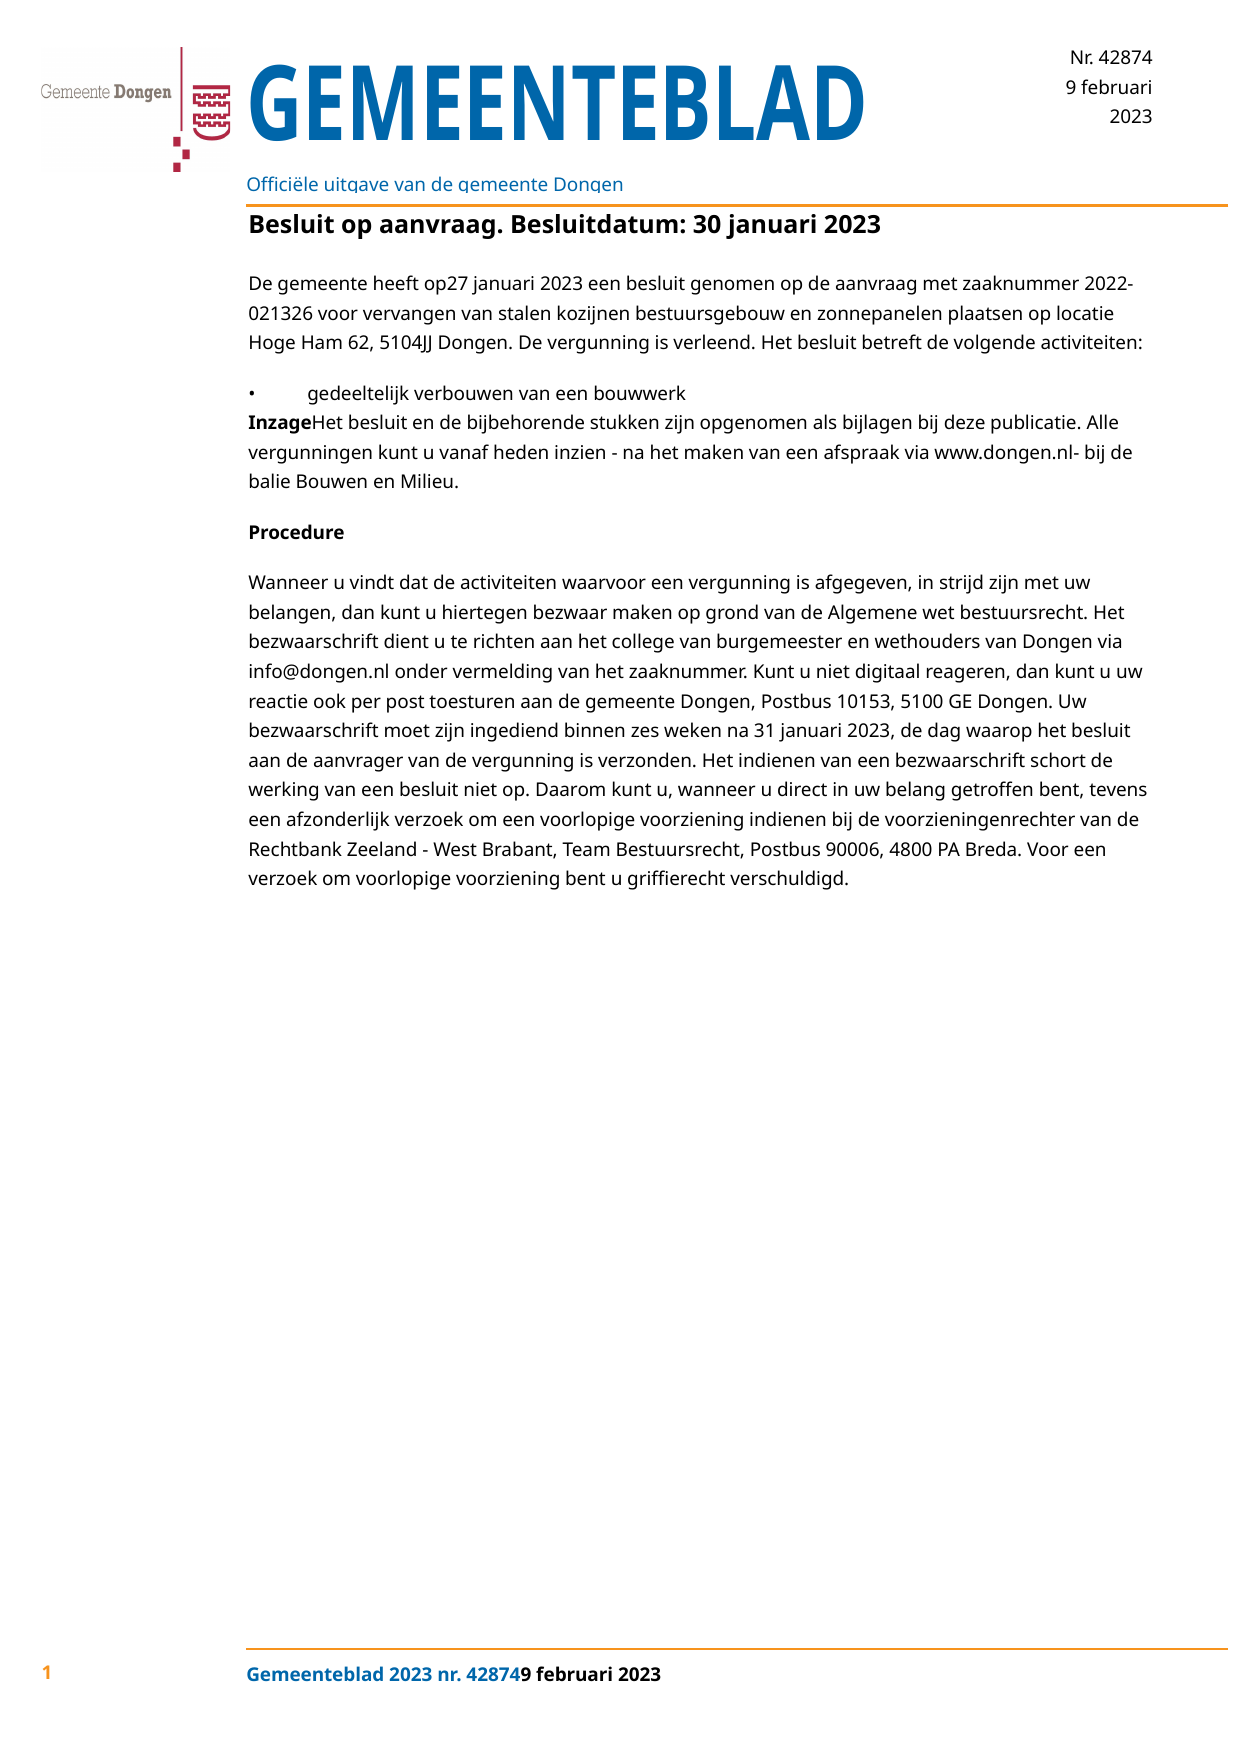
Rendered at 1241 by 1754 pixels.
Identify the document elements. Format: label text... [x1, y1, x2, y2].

picture [41, 47, 231, 172]
list gedeeltelijk verbouwen van een bouwwerk [248, 380, 1152, 406]
text Besluit op aanvraag. Besluitdatum: 30 januari 2023 [248, 207, 1152, 241]
text De gemeente heeft op27 januari 2023 een besluit genomen op de aanvraag met zaaknummer 2022-021326 voor vervangen van stalen kozijnen bestuursgebouw en zonnepanelen plaatsen op locatie Hoge Ham 62, 5104JJ Dongen. De vergunning is verleend. Het besluit betreft de volgende activiteiten: [248, 270, 1152, 355]
text Procedure [248, 519, 1152, 545]
text InzageHet besluit en de bijbehorende stukken zijn opgenomen als bijlagen bij deze publicatie. Alle vergunningen kunt u vanaf heden inzien - na het maken van een afspraak via www.dongen.nl- bij de balie Bouwen en Milieu. [248, 409, 1152, 494]
text Wanneer u vindt dat de activiteiten waarvoor een vergunning is afgegeven, in strijd zijn met uw belangen, dan kunt u hiertegen bezwaar maken op grond van de Algemene wet bestuursrecht. Het bezwaarschrift dient u te richten aan het college van burgemeester en wethouders van Dongen via info@dongen.nl onder vermelding van het zaaknummer. Kunt u niet digitaal reageren, dan kunt u uw reactie ook per post toesturen aan de gemeente Dongen, Postbus 10153, 5100 GE Dongen. Uw bezwaarschrift moet zijn ingediend binnen zes weken na 31 januari 2023, de dag waarop het besluit aan de aanvrager van de vergunning is verzonden. Het indienen van een bezwaarschrift schort de werking van een besluit niet op. Daarom kunt u, wanneer u direct in uw belang getroffen bent, tevens een afzonderlijk verzoek om een voorlopige voorziening indienen bij de voorzieningenrechter van de Rechtbank Zeeland - West Brabant, Team Bestuursrecht, Postbus 90006, 4800 PA Breda. Voor een verzoek om voorlopige voorziening bent u griffierecht verschuldigd. [248, 569, 1152, 891]
